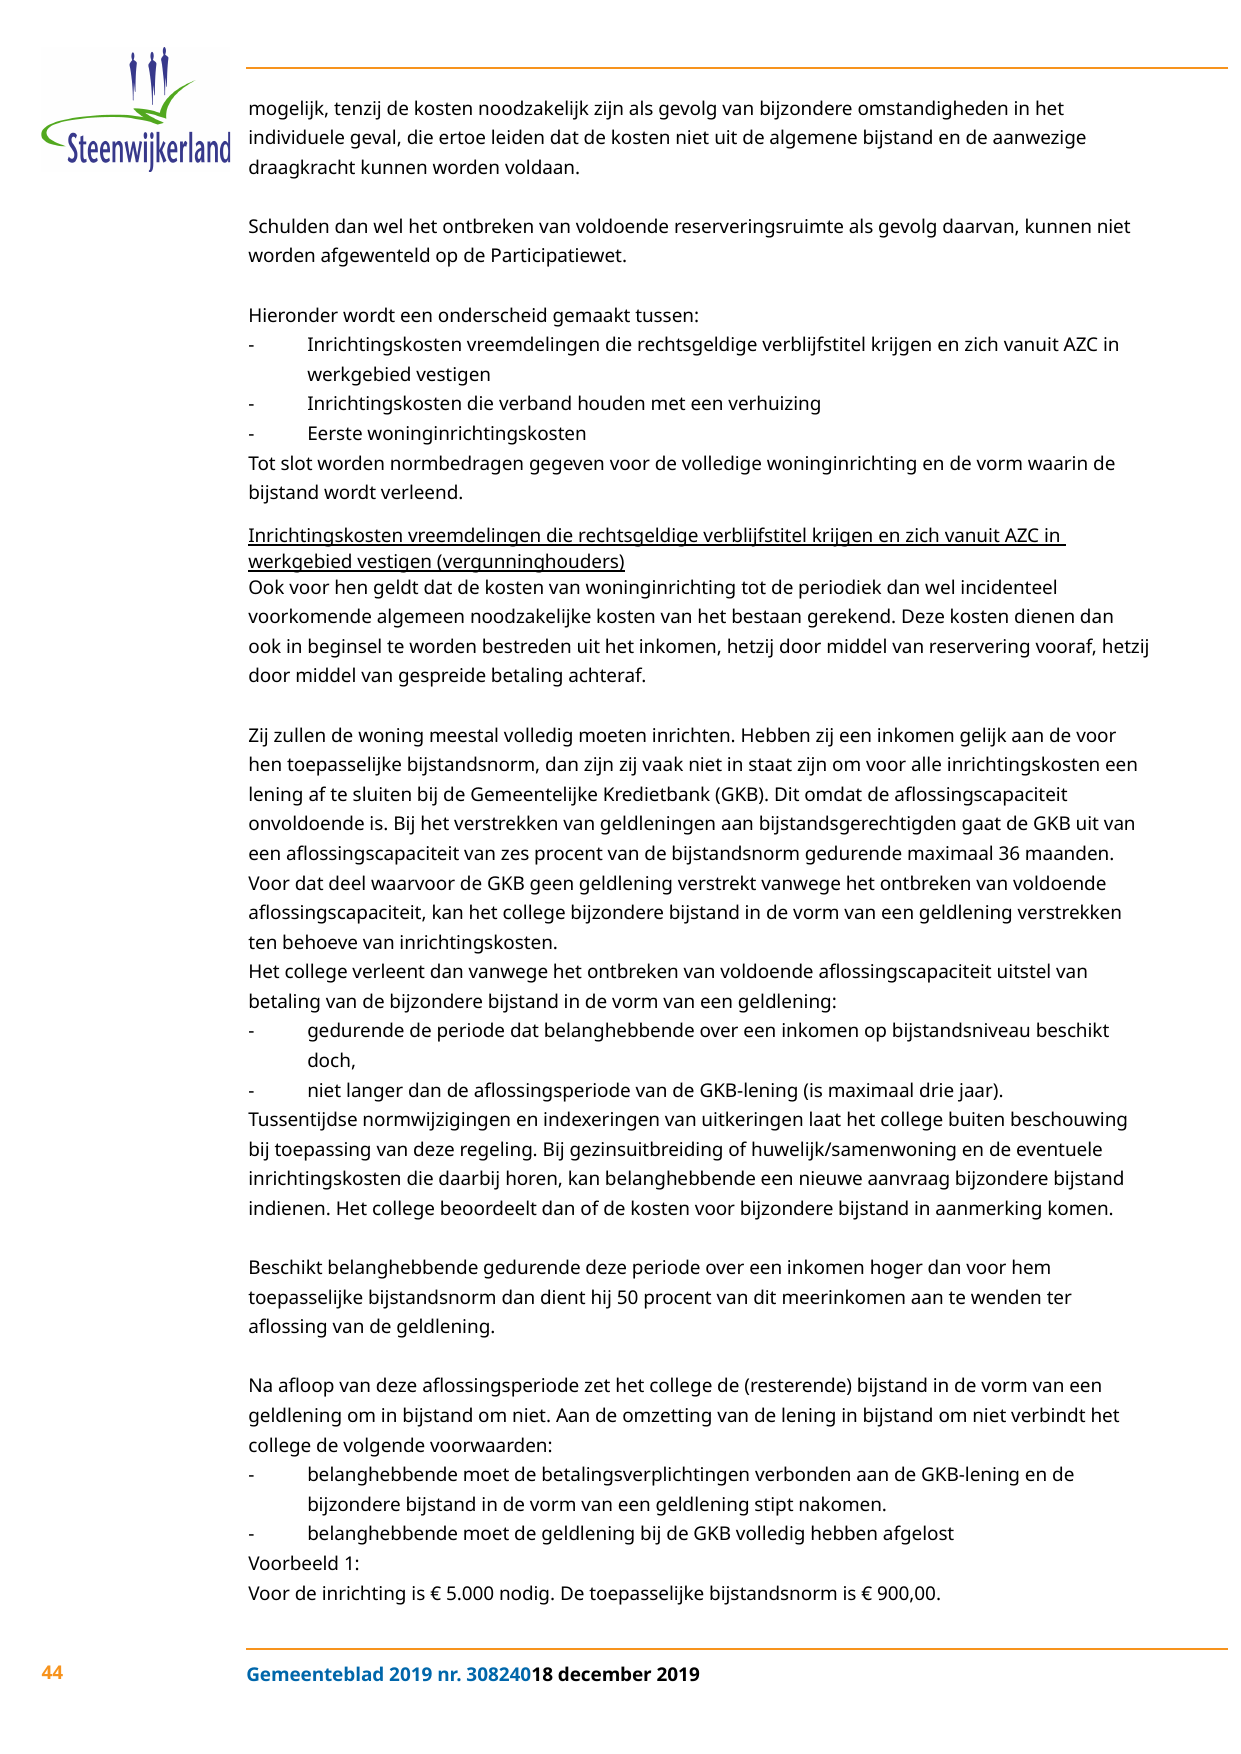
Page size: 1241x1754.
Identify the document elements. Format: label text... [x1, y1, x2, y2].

text Tot slot worden normbedragen gegeven voor de volledige woninginrichting en de vorm waarin de bijstand wordt verleend. [248, 450, 1152, 505]
list gedurende de periode dat belanghebbende over een inkomen op bijstandsniveau beschikt doch, [248, 1018, 1152, 1073]
text Hieronder wordt een onderscheid gemaakt tussen: [248, 302, 1152, 328]
list Inrichtingskosten die verband houden met een verhuizing [248, 391, 1152, 416]
list niet langer dan de aflossingsperiode van de GKB-lening (is maximaal drie jaar). [248, 1077, 1152, 1103]
text Schulden dan wel het ontbreken van voldoende reserveringsruimte als gevolg daarvan, kunnen niet worden afgewenteld op de Participatiewet. [248, 213, 1152, 268]
text Beschikt belanghebbende gedurende deze periode over een inkomen hoger dan voor hem toepasselijke bijstandsnorm dan dient hij 50 procent van dit meerinkomen aan te wenden ter aflossing van de geldlening. [248, 1254, 1152, 1339]
text Inrichtingskosten vreemdelingen die rechtsgeldige verblijfstitel krijgen en zich vanuit AZC in werkgebied vestigen (vergunninghouders) [248, 522, 1152, 574]
picture [41, 47, 231, 172]
text Voor de inrichting is € 5.000 nodig. De toepasselijke bijstandsnorm is € 900,00. [248, 1580, 1152, 1606]
text Tussentijdse normwijzigingen en indexeringen van uitkeringen laat het college buiten beschouwing bij toepassing van deze regeling. Bij gezinsuitbreiding of huwelijk/samenwoning en de eventuele inrichtingskosten die daarbij horen, kan belanghebbende een nieuwe aanvraag bijzondere bijstand indienen. Het college beoordeelt dan of de kosten voor bijzondere bijstand in aanmerking komen. [248, 1106, 1152, 1221]
list belanghebbende moet de geldlening bij de GKB volledig hebben afgelost [248, 1521, 1152, 1546]
text Na afloop van deze aflossingsperiode zet het college de (resterende) bijstand in de vorm van een geldlening om in bijstand om niet. Aan de omzetting van de lening in bijstand om niet verbindt het college de volgende voorwaarden: [248, 1373, 1152, 1458]
list belanghebbende moet de betalingsverplichtingen verbonden aan de GKB-lening en de bijzondere bijstand in de vorm van een geldlening stipt nakomen. [248, 1461, 1152, 1517]
text Voorbeeld 1: [248, 1550, 1152, 1576]
text Ook voor hen geldt dat de kosten van woninginrichting tot de periodiek dan wel incidenteel voorkomende algemeen noodzakelijke kosten van het bestaan gerekend. Deze kosten dienen dan ook in beginsel te worden bestreden uit het inkomen, hetzij door middel van reservering vooraf, hetzij door middel van gespreide betaling achteraf. [248, 574, 1152, 688]
list Eerste woninginrichtingskosten [248, 420, 1152, 446]
list Inrichtingskosten vreemdelingen die rechtsgeldige verblijfstitel krijgen en zich vanuit AZC in werkgebied vestigen [248, 331, 1152, 387]
text Zij zullen de woning meestal volledig moeten inrichten. Hebben zij een inkomen gelijk aan de voor hen toepasselijke bijstandsnorm, dan zijn zij vaak niet in staat zijn om voor alle inrichtingskosten een lening af te sluiten bij de Gemeentelijke Kredietbank (GKB). Dit omdat de aflossingscapaciteit onvoldoende is. Bij het verstrekken van geldleningen aan bijstandsgerechtigden gaat de GKB uit van een aflossingscapaciteit van zes procent van de bijstandsnorm gedurende maximaal 36 maanden. [248, 722, 1152, 866]
text Voor dat deel waarvoor de GKB geen geldlening verstrekt vanwege het ontbreken van voldoende aflossingscapaciteit, kan het college bijzondere bijstand in de vorm van een geldlening verstrekken ten behoeve van inrichtingskosten. [248, 870, 1152, 955]
text mogelijk, tenzij de kosten noodzakelijk zijn als gevolg van bijzondere omstandigheden in het individuele geval, die ertoe leiden dat de kosten niet uit de algemene bijstand en de aanwezige draagkracht kunnen worden voldaan. [248, 95, 1152, 180]
text Het college verleent dan vanwege het ontbreken van voldoende aflossingscapaciteit uitstel van betaling van de bijzondere bijstand in de vorm van een geldlening: [248, 958, 1152, 1014]
